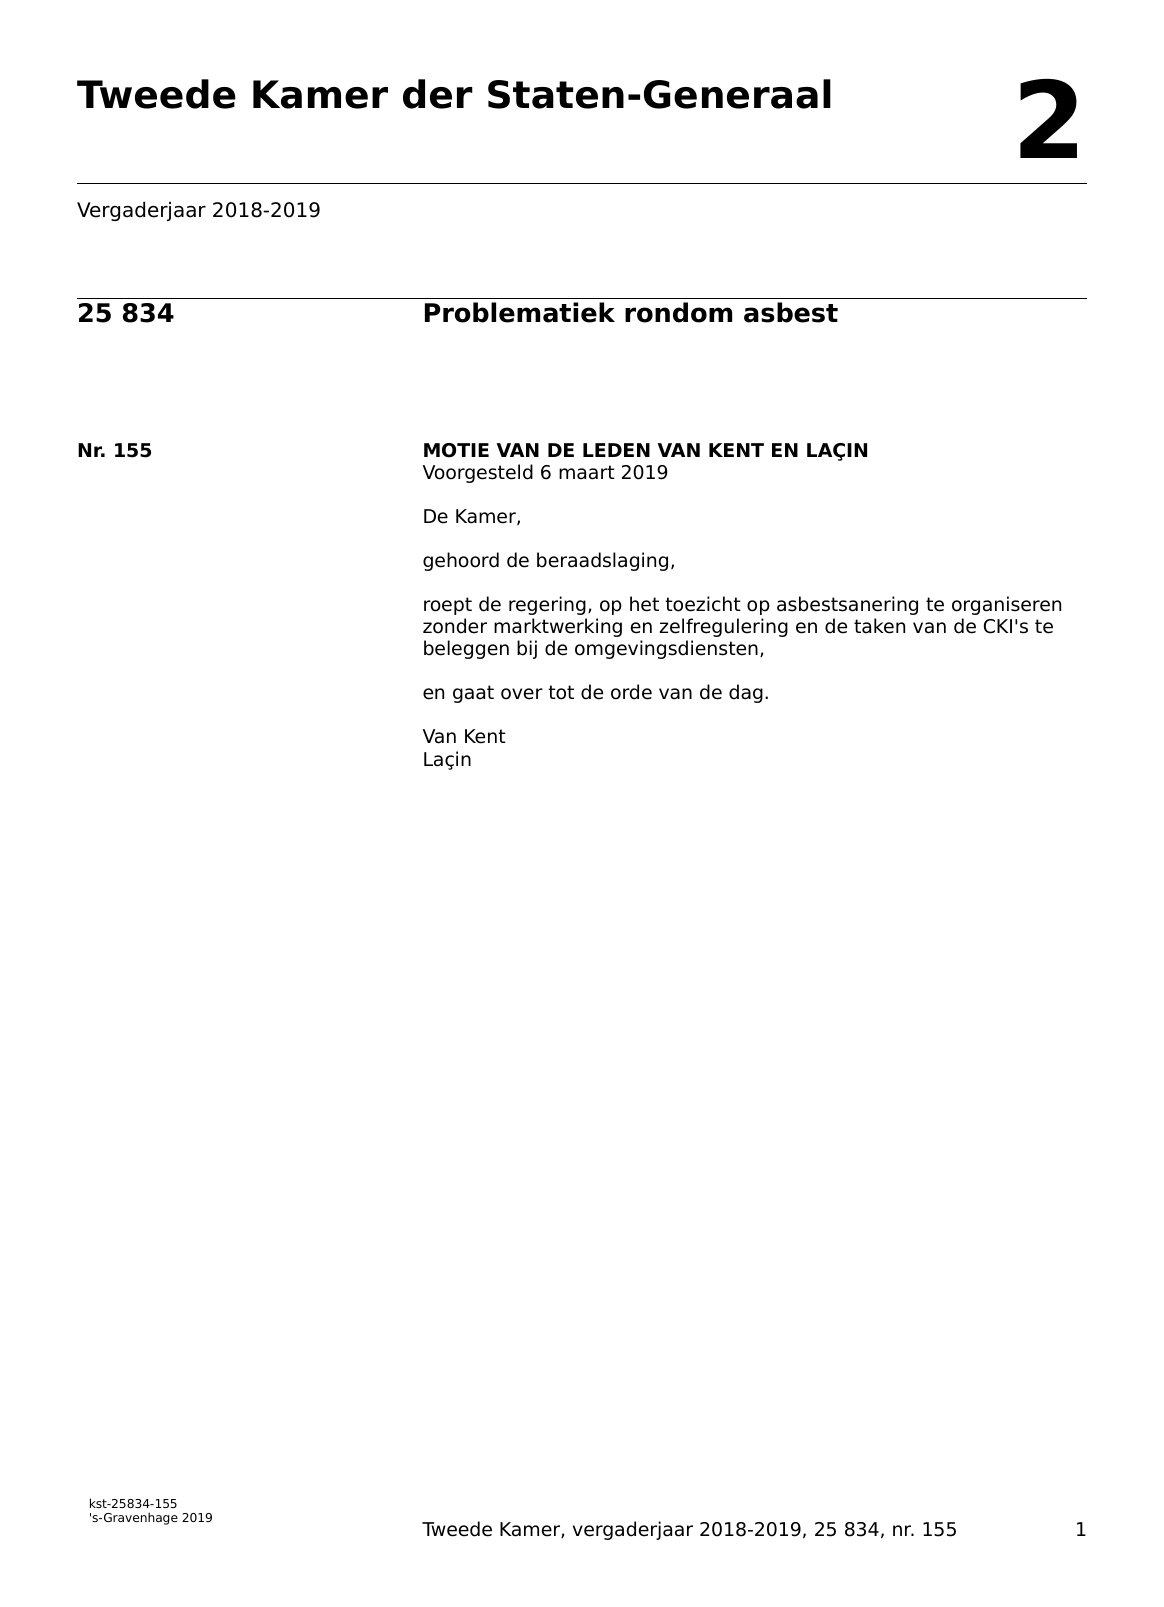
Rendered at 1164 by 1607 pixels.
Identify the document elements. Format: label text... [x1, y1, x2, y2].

text kst-25834-155 [88, 1497, 323, 1511]
text Voorgesteld 6 maart 2019 [422, 462, 1087, 484]
table_cell Vergaderjaar 2018-2019 [77, 184, 1087, 298]
text Laçin [422, 748, 1087, 770]
table_header Tweede Kamer der Staten-Generaal [77, 59, 886, 183]
text Van Kent [422, 726, 1087, 748]
text roept de regering, op het toezicht op asbestsanering te organiseren zonder marktwerking en zelfregulering en de taken van de CKI's te beleggen bij de omgevingsdiensten, [422, 594, 1087, 660]
text De Kamer, [422, 506, 1087, 528]
table_header 2 [886, 59, 1087, 183]
subtitle Nr. 155 MOTIE VAN DE LEDEN VAN KENT EN LAÇIN [77, 440, 1087, 462]
text gehoord de beraadslaging, [422, 550, 1087, 572]
subtitle 25 834 Problematiek rondom asbest [77, 299, 1087, 329]
text 's-Gravenhage 2019 [88, 1511, 323, 1525]
text en gaat over tot de orde van de dag. [422, 682, 1087, 704]
